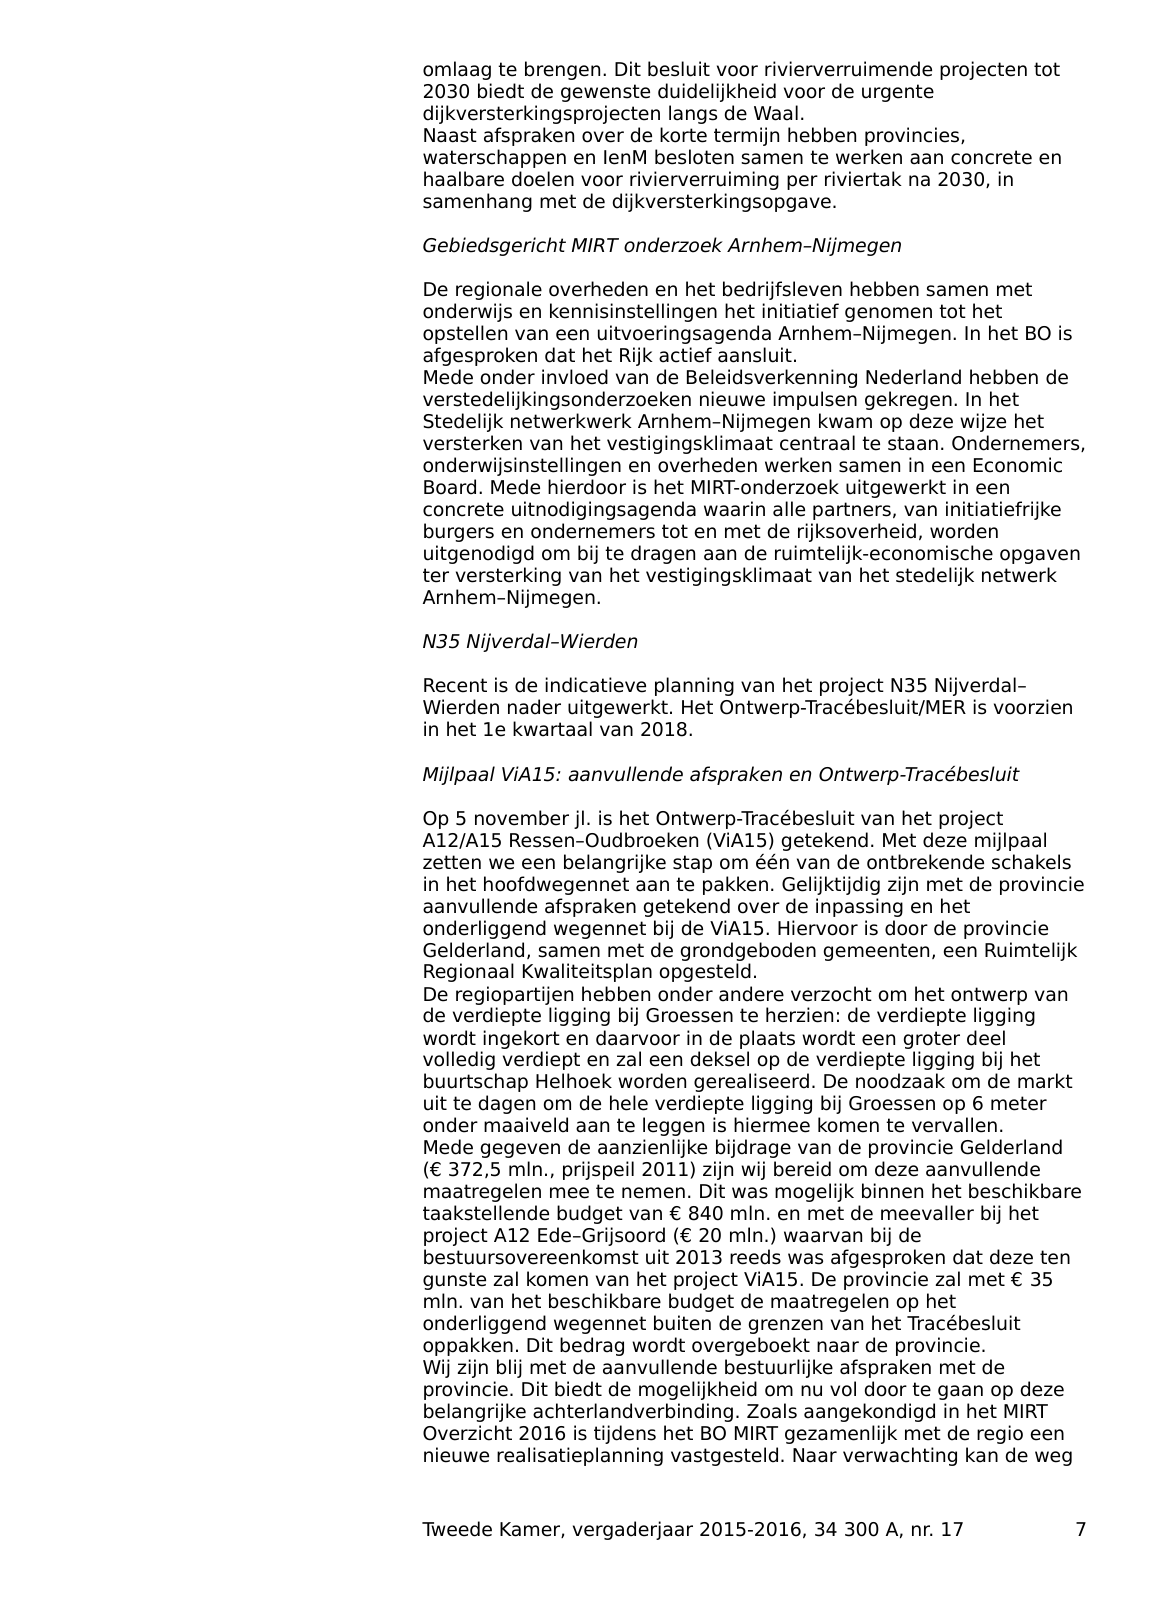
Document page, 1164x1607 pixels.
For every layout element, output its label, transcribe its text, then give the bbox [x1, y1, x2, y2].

text Op 5 november jl. is het Ontwerp-Tracébesluit van het project A12/A15 Ressen–Oudbroeken (ViA15) getekend. Met deze mijlpaal zetten we een belangrijke stap om één van de ontbrekende schakels in het hoofdwegennet aan te pakken. Gelijktijdig zijn met de provincie aanvullende afspraken getekend over de inpassing en het onderliggend wegennet bij de ViA15. Hiervoor is door de provincie Gelderland, samen met de grondgeboden gemeenten, een Ruimtelijk Regionaal Kwaliteitsplan opgesteld. [422, 808, 1087, 983]
subtitle N35 Nijverdal–Wierden [422, 631, 1087, 653]
subtitle Gebiedsgericht MIRT onderzoek Arnhem–Nijmegen [422, 235, 1087, 257]
text Recent is de indicatieve planning van het project N35 Nijverdal–Wierden nader uitgewerkt. Het Ontwerp-Tracébesluit/MER is voorzien in het 1e kwartaal van 2018. [422, 675, 1087, 741]
text De regionale overheden en het bedrijfsleven hebben samen met onderwijs en kennisinstellingen het initiatief genomen tot het opstellen van een uitvoeringsagenda Arnhem–Nijmegen. In het BO is afgesproken dat het Rijk actief aansluit. [422, 279, 1087, 367]
text De regiopartijen hebben onder andere verzocht om het ontwerp van de verdiepte ligging bij Groessen te herzien: de verdiepte ligging wordt ingekort en daarvoor in de plaats wordt een groter deel volledig verdiept en zal een deksel op de verdiepte ligging bij het buurtschap Helhoek worden gerealiseerd. De noodzaak om de markt uit te dagen om de hele verdiepte ligging bij Groessen op 6 meter onder maaiveld aan te leggen is hiermee komen te vervallen. [422, 983, 1087, 1137]
text Mede onder invloed van de Beleidsverkenning Nederland hebben de verstedelijkingsonderzoeken nieuwe impulsen gekregen. In het Stedelijk netwerkwerk Arnhem–Nijmegen kwam op deze wijze het versterken van het vestigingsklimaat centraal te staan. Ondernemers, onderwijsinstellingen en overheden werken samen in een Economic Board. Mede hierdoor is het MIRT-onderzoek uitgewerkt in een concrete uitnodigingsagenda waarin alle partners, van initiatiefrijke burgers en ondernemers tot en met de rijksoverheid, worden uitgenodigd om bij te dragen aan de ruimtelijk-economische opgaven ter versterking van het vestigingsklimaat van het stedelijk netwerk Arnhem–Nijmegen. [422, 367, 1087, 609]
text Naast afspraken over de korte termijn hebben provincies, waterschappen en IenM besloten samen te werken aan concrete en haalbare doelen voor rivierverruiming per riviertak na 2030, in samenhang met de dijkversterkingsopgave. [422, 125, 1087, 213]
text Wij zijn blij met de aanvullende bestuurlijke afspraken met de provincie. Dit biedt de mogelijkheid om nu vol door te gaan op deze belangrijke achterlandverbinding. Zoals aangekondigd in het MIRT Overzicht 2016 is tijdens het BO MIRT gezamenlijk met de regio een nieuwe realisatieplanning vastgesteld. Naar verwachting kan de weg [422, 1357, 1087, 1467]
subtitle Mijlpaal ViA15: aanvullende afspraken en Ontwerp-Tracébesluit [422, 763, 1087, 785]
text omlaag te brengen. Dit besluit voor rivierverruimende projecten tot 2030 biedt de gewenste duidelijkheid voor de urgente dijkversterkingsprojecten langs de Waal. [422, 59, 1087, 125]
text Mede gegeven de aanzienlijke bijdrage van de provincie Gelderland (€ 372,5 mln., prijspeil 2011) zijn wij bereid om deze aanvullende maatregelen mee te nemen. Dit was mogelijk binnen het beschikbare taakstellende budget van € 840 mln. en met de meevaller bij het project A12 Ede–Grijsoord (€ 20 mln.) waarvan bij de bestuursovereenkomst uit 2013 reeds was afgesproken dat deze ten gunste zal komen van het project ViA15. De provincie zal met € 35 mln. van het beschikbare budget de maatregelen op het onderliggend wegennet buiten de grenzen van het Tracébesluit oppakken. Dit bedrag wordt overgeboekt naar de provincie. [422, 1137, 1087, 1357]
